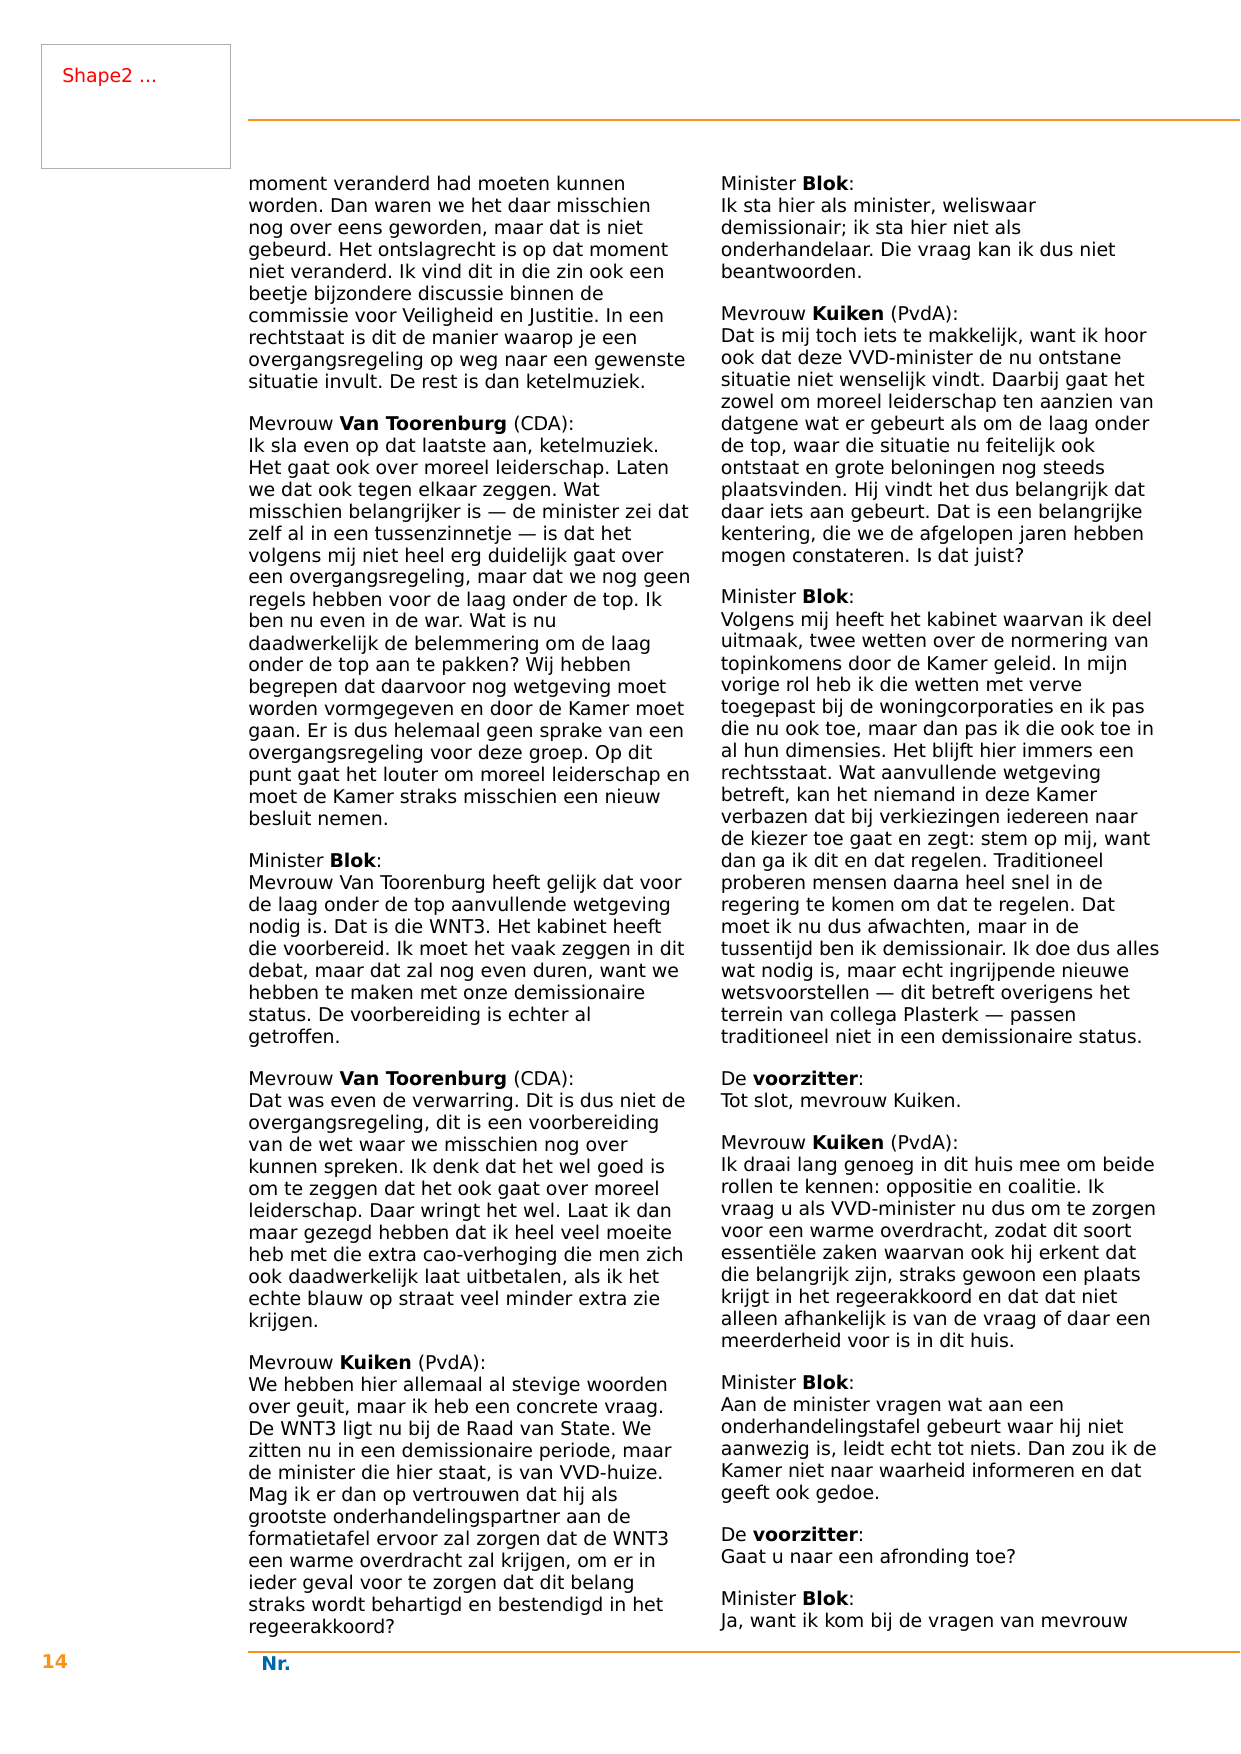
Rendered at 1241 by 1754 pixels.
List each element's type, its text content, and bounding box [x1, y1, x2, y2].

text Mevrouw Kuiken (PvdA): [721, 1132, 1163, 1154]
text Minister Blok: [721, 1372, 1163, 1394]
text Minister Blok: [721, 586, 1163, 608]
text Minister Blok: [721, 1588, 1163, 1609]
text We hebben hier allemaal al stevige woorden over geuit, maar ik heb een concrete vraag. De WNT3 ligt nu bij de Raad van State. We zitten nu in een demissionaire periode, maar de minister die hier staat, is van VVD-huize. Mag ik er dan op vertrouwen dat hij als grootste onderhandelingspartner aan de formatietafel ervoor zal zorgen dat de WNT3 een warme overdracht zal krijgen, om er in ieder geval voor te zorgen dat dit belang straks wordt behartigd en bestendigd in het regeerakkoord? [248, 1374, 691, 1637]
text Ik draai lang genoeg in dit huis mee om beide rollen te kennen: oppositie en coalitie. Ik vraag u als VVD-minister nu dus om te zorgen voor een warme overdracht, zodat dit soort essentiële zaken waarvan ook hij erkent dat die belangrijk zijn, straks gewoon een plaats krijgt in het regeerakkoord en dat dat niet alleen afhankelijk is van de vraag of daar een meerderheid voor is in dit huis. [721, 1154, 1163, 1352]
text Volgens mij heeft het kabinet waarvan ik deel uitmaak, twee wetten over de normering van topinkomens door de Kamer geleid. In mijn vorige rol heb ik die wetten met verve toegepast bij de woningcorporaties en ik pas die nu ook toe, maar dan pas ik die ook toe in al hun dimensies. Het blijft hier immers een rechtsstaat. Wat aanvullende wetgeving betreft, kan het niemand in deze Kamer verbazen dat bij verkiezingen iedereen naar de kiezer toe gaat en zegt: stem op mij, want dan ga ik dit en dat regelen. Traditioneel proberen mensen daarna heel snel in de regering te komen om dat te regelen. Dat moet ik nu dus afwachten, maar in de tussentijd ben ik demissionair. Ik doe dus alles wat nodig is, maar echt ingrijpende nieuwe wetsvoorstellen — dit betreft overigens het terrein van collega Plasterk — passen traditioneel niet in een demissionaire status. [721, 608, 1163, 1048]
text Gaat u naar een afronding toe? [721, 1546, 1163, 1568]
text Ja, want ik kom bij de vragen van mevrouw [721, 1609, 1163, 1632]
text Mevrouw Van Toorenburg heeft gelijk dat voor de laag onder de top aanvullende wetgeving nodig is. Dat is die WNT3. Het kabinet heeft die voorbereid. Ik moet het vaak zeggen in dit debat, maar dat zal nog even duren, want we hebben te maken met onze demissionaire status. De voorbereiding is echter al getroffen. [248, 872, 691, 1048]
text Mevrouw Kuiken (PvdA): [248, 1352, 691, 1374]
text Tot slot, mevrouw Kuiken. [721, 1090, 1163, 1112]
text Dat was even de verwarring. Dit is dus niet de overgangsregeling, dit is een voorbereiding van de wet waar we misschien nog over kunnen spreken. Ik denk dat het wel goed is om te zeggen dat het ook gaat over moreel leiderschap. Daar wringt het wel. Laat ik dan maar gezegd hebben dat ik heel veel moeite heb met die extra cao-verhoging die men zich ook daadwerkelijk laat uitbetalen, als ik het echte blauw op straat veel minder extra zie krijgen. [248, 1090, 691, 1332]
text Mevrouw Van Toorenburg (CDA): [248, 1068, 691, 1090]
text Ik sta hier als minister, weliswaar demissionair; ik sta hier niet als onderhandelaar. Die vraag kan ik dus niet beantwoorden. [721, 195, 1163, 283]
text De voorzitter: [721, 1524, 1163, 1546]
text Minister Blok: [248, 850, 691, 872]
text Minister Blok: [721, 173, 1163, 195]
text Mevrouw Van Toorenburg (CDA): [248, 413, 691, 434]
text Mevrouw Kuiken (PvdA): [721, 303, 1163, 325]
text Dat is mij toch iets te makkelijk, want ik hoor ook dat deze VVD-minister de nu ontstane situatie niet wenselijk vindt. Daarbij gaat het zowel om moreel leiderschap ten aanzien van datgene wat er gebeurt als om de laag onder de top, waar die situatie nu feitelijk ook ontstaat en grote beloningen nog steeds plaatsvinden. Hij vindt het dus belangrijk dat daar iets aan gebeurt. Dat is een belangrijke kentering, die we de afgelopen jaren hebben mogen constateren. Is dat juist? [721, 325, 1163, 566]
text moment veranderd had moeten kunnen worden. Dan waren we het daar misschien nog over eens geworden, maar dat is niet gebeurd. Het ontslagrecht is op dat moment niet veranderd. Ik vind dit in die zin ook een beetje bijzondere discussie binnen de commissie voor Veiligheid en Justitie. In een rechtstaat is dit de manier waarop je een overgangsregeling op weg naar een gewenste situatie invult. De rest is dan ketelmuziek. [248, 173, 691, 393]
text De voorzitter: [721, 1068, 1163, 1090]
text Ik sla even op dat laatste aan, ketelmuziek. Het gaat ook over moreel leiderschap. Laten we dat ook tegen elkaar zeggen. Wat misschien belangrijker is — de minister zei dat zelf al in een tussenzinnetje — is dat het volgens mij niet heel erg duidelijk gaat over een overgangsregeling, maar dat we nog geen regels hebben voor de laag onder de top. Ik ben nu even in de war. Wat is nu daadwerkelijk de belemmering om de laag onder de top aan te pakken? Wij hebben begrepen dat daarvoor nog wetgeving moet worden vormgegeven en door de Kamer moet gaan. Er is dus helemaal geen sprake van een overgangsregeling voor deze groep. Op dit punt gaat het louter om moreel leiderschap en moet de Kamer straks misschien een nieuw besluit nemen. [248, 434, 691, 830]
text Aan de minister vragen wat aan een onderhandelingstafel gebeurt waar hij niet aanwezig is, leidt echt tot niets. Dan zou ik de Kamer niet naar waarheid informeren en dat geeft ook gedoe. [721, 1394, 1163, 1504]
